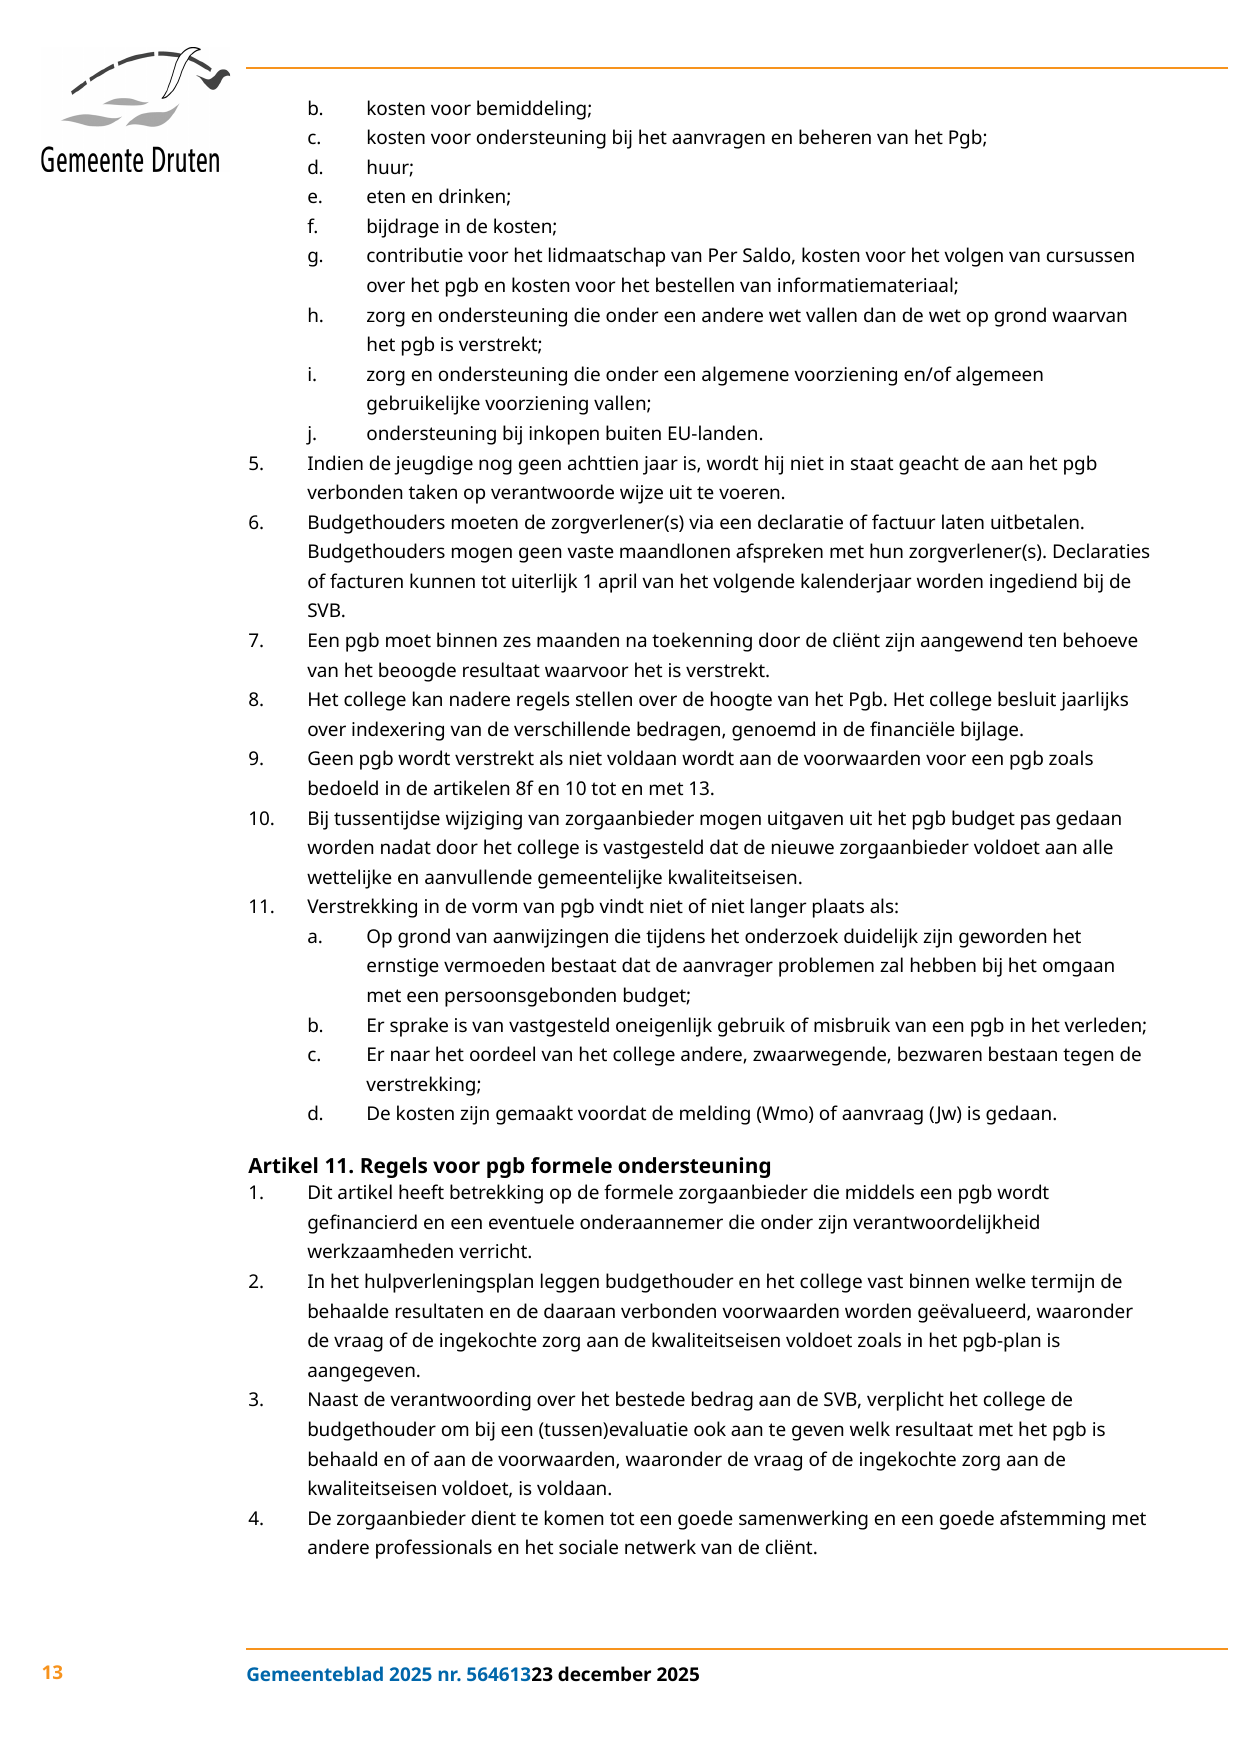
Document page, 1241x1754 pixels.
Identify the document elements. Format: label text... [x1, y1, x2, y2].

list Het college kan nadere regels stellen over de hoogte van het Pgb. Het college besluit jaarlijks over indexering van de verschillende bedragen, genoemd in de financiële bijlage. [248, 686, 1152, 742]
list Er sprake is van vastgesteld oneigenlijk gebruik of misbruik van een pgb in het verleden; [307, 1012, 1152, 1038]
list Op grond van aanwijzingen die tijdens het onderzoek duidelijk zijn geworden het ernstige vermoeden bestaat dat de aanvrager problemen zal hebben bij het omgaan met een persoonsgebonden budget; [307, 923, 1152, 1008]
list eten en drinken; [307, 183, 1152, 209]
list zorg en ondersteuning die onder een andere wet vallen dan de wet op grond waarvan het pgb is verstrekt; [307, 302, 1152, 357]
list Bij tussentijdse wijziging van zorgaanbieder mogen uitgaven uit het pgb budget pas gedaan worden nadat door het college is vastgesteld dat de nieuwe zorgaanbieder voldoet aan alle wettelijke en aanvullende gemeentelijke kwaliteitseisen. [248, 805, 1152, 890]
picture [41, 47, 231, 172]
list Budgethouders moeten de zorgverlener(s) via een declaratie of factuur laten uitbetalen. Budgethouders mogen geen vaste maandlonen afspreken met hun zorgverlener(s). Declaraties of facturen kunnen tot uiterlijk 1 april van het volgende kalenderjaar worden ingediend bij de SVB. [248, 509, 1152, 623]
list Dit artikel heeft betrekking op de formele zorgaanbieder die middels een pgb wordt gefinancierd en een eventuele onderaannemer die onder zijn verantwoordelijkheid werkzaamheden verricht. [248, 1179, 1152, 1264]
list ondersteuning bij inkopen buiten EU-landen. [307, 420, 1152, 446]
text Artikel 11. Regels voor pgb formele ondersteuning [248, 1151, 1152, 1179]
list Indien de jeugdige nog geen achttien jaar is, wordt hij niet in staat geacht de aan het pgb verbonden taken op verantwoorde wijze uit te voeren. [248, 450, 1152, 505]
list Er naar het oordeel van het college andere, zwaarwegende, bezwaren bestaan tegen de verstrekking; [307, 1041, 1152, 1097]
list Een pgb moet binnen zes maanden na toekenning door de cliënt zijn aangewend ten behoeve van het beoogde resultaat waarvoor het is verstrekt. [248, 627, 1152, 683]
list kosten voor ondersteuning bij het aanvragen en beheren van het Pgb; [307, 124, 1152, 150]
list De zorgaanbieder dient te komen tot een goede samenwerking en een goede afstemming met andere professionals en het sociale netwerk van de cliënt. [248, 1505, 1152, 1560]
list De kosten zijn gemaakt voordat de melding (Wmo) of aanvraag (Jw) is gedaan. [307, 1101, 1152, 1126]
list Geen pgb wordt verstrekt als niet voldaan wordt aan de voorwaarden voor een pgb zoals bedoeld in de artikelen 8f en 10 tot en met 13. [248, 746, 1152, 801]
list zorg en ondersteuning die onder een algemene voorziening en/of algemeen gebruikelijke voorziening vallen; [307, 361, 1152, 416]
list Verstrekking in de vorm van pgb vindt niet of niet langer plaats als: [248, 893, 1152, 919]
list kosten voor bemiddeling; [307, 95, 1152, 121]
list contributie voor het lidmaatschap van Per Saldo, kosten voor het volgen van cursussen over het pgb en kosten voor het bestellen van informatiemateriaal; [307, 243, 1152, 298]
list huur; [307, 154, 1152, 180]
list In het hulpverleningsplan leggen budgethouder en het college vast binnen welke termijn de behaalde resultaten en de daaraan verbonden voorwaarden worden geëvalueerd, waaronder de vraag of de ingekochte zorg aan de kwaliteitseisen voldoet zoals in het pgb-plan is aangegeven. [248, 1268, 1152, 1383]
list Naast de verantwoording over het bestede bedrag aan de SVB, verplicht het college de budgethouder om bij een (tussen)evaluatie ook aan te geven welk resultaat met het pgb is behaald en of aan de voorwaarden, waaronder de vraag of de ingekochte zorg aan de kwaliteitseisen voldoet, is voldaan. [248, 1387, 1152, 1501]
list bijdrage in de kosten; [307, 213, 1152, 239]
